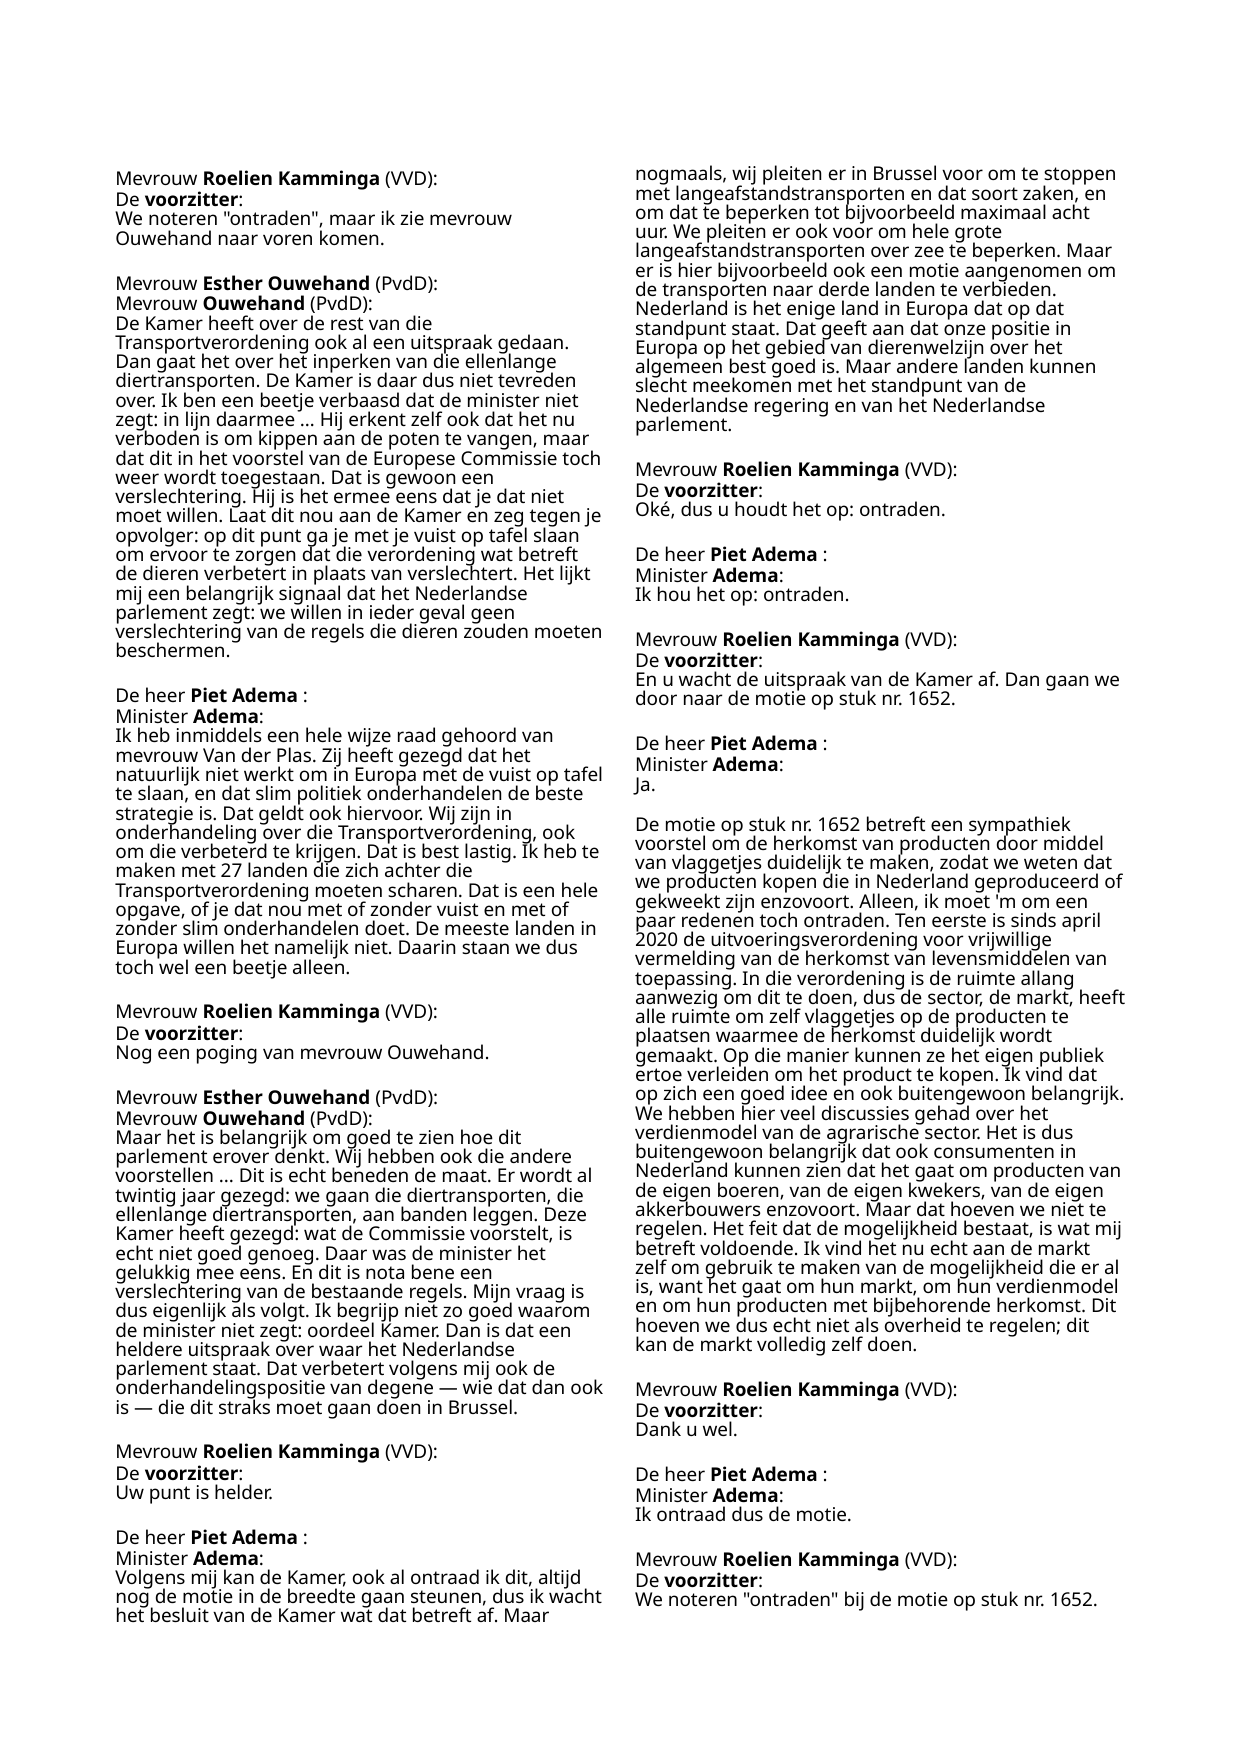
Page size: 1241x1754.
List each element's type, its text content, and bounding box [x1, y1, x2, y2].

text Mevrouw Ouwehand (PvdD): [115, 1109, 605, 1129]
text De voorzitter: [115, 1464, 605, 1484]
text De voorzitter: [635, 482, 1125, 501]
text Mevrouw Esther Ouwehand (PvdD): [115, 270, 605, 295]
text Volgens mij kan de Kamer, ook al ontraad ik dit, altijd nog de motie in de breedte gaan steunen, dus ik wacht het besluit van de Kamer wat dat betreft af. Maar [115, 1569, 605, 1627]
text Ik heb inmiddels een hele wijze raad gehoord van mevrouw Van der Plas. Zij heeft gezegd dat het natuurlijk niet werkt om in Europa met de vuist op tafel te slaan, en dat slim politiek onderhandelen de beste strategie is. Dat geldt ook hiervoor. Wij zijn in onderhandeling over die Transportverordening, ook om die verbeterd te krijgen. Dat is best lastig. Ik heb te maken met 27 landen die zich achter die Transportverordening moeten scharen. Dat is een hele opgave, of je dat nou met of zonder vuist en met of zonder slim onderhandelen doet. De meeste landen in Europa willen het namelijk niet. Daarin staan we dus toch wel een beetje alleen. [115, 727, 605, 978]
text Mevrouw Roelien Kamminga (VVD): [115, 165, 605, 191]
text nogmaals, wij pleiten er in Brussel voor om te stoppen met langeafstandstransporten en dat soort zaken, en om dat te beperken tot bijvoorbeeld maximaal acht uur. We pleiten er ook voor om hele grote langeafstandstransporten over zee te beperken. Maar er is hier bijvoorbeeld ook een motie aangenomen om de transporten naar derde landen te verbieden. Nederland is het enige land in Europa dat op dat standpunt staat. Dat geeft aan dat onze positie in Europa op het gebied van dierenwelzijn over het algemeen best goed is. Maar andere landen kunnen slecht meekomen met het standpunt van de Nederlandse regering en van het Nederlandse parlement. [635, 165, 1125, 435]
text De heer Piet Adema : [635, 731, 1125, 756]
text De heer Piet Adema : [115, 1524, 605, 1549]
text Oké, dus u houdt het op: ontraden. [635, 501, 1125, 520]
text Mevrouw Ouwehand (PvdD): [115, 295, 605, 315]
text Minister Adema: [115, 1549, 605, 1569]
text De voorzitter: [635, 1572, 1125, 1591]
text Minister Adema: [635, 756, 1125, 776]
text We noteren "ontraden", maar ik zie mevrouw Ouwehand naar voren komen. [115, 210, 605, 249]
text Mevrouw Roelien Kamminga (VVD): [635, 626, 1125, 652]
text Minister Adema: [115, 708, 605, 727]
text Ik hou het op: ontraden. [635, 586, 1125, 605]
text Ja. [635, 776, 1125, 795]
text De voorzitter: [115, 1024, 605, 1044]
text Minister Adema: [635, 567, 1125, 586]
text De motie op stuk nr. 1652 betreft een sympathiek voorstel om de herkomst van producten door middel van vlaggetjes duidelijk te maken, zodat we weten dat we producten kopen die in Nederland geproduceerd of gekweekt zijn enzovoort. Alleen, ik moet 'm om een paar redenen toch ontraden. Ten eerste is sinds april 2020 de uitvoeringsverordening voor vrijwillige vermelding van de herkomst van levensmiddelen van toepassing. In die verordening is de ruimte allang aanwezig om dit te doen, dus de sector, de markt, heeft alle ruimte om zelf vlaggetjes op de producten te plaatsen waarmee de herkomst duidelijk wordt gemaakt. Op die manier kunnen ze het eigen publiek ertoe verleiden om het product te kopen. Ik vind dat op zich een goed idee en ook buitengewoon belangrijk. We hebben hier veel discussies gehad over het verdienmodel van de agrarische sector. Het is dus buitengewoon belangrijk dat ook consumenten in Nederland kunnen zien dat het gaat om producten van de eigen boeren, van de eigen kwekers, van de eigen akkerbouwers enzovoort. Maar dat hoeven we niet te regelen. Het feit dat de mogelijkheid bestaat, is wat mij betreft voldoende. Ik vind het nu echt aan de markt zelf om gebruik te maken van de mogelijkheid die er al is, want het gaat om hun markt, om hun verdienmodel en om hun producten met bijbehorende herkomst. Dit hoeven we dus echt niet als overheid te regelen; dit kan de markt volledig zelf doen. [635, 816, 1125, 1355]
text De heer Piet Adema : [635, 1461, 1125, 1487]
text Dank u wel. [635, 1421, 1125, 1440]
text De heer Piet Adema : [635, 541, 1125, 567]
text De voorzitter: [635, 652, 1125, 671]
text Mevrouw Roelien Kamminga (VVD): [635, 1376, 1125, 1402]
text Nog een poging van mevrouw Ouwehand. [115, 1044, 605, 1063]
text Maar het is belangrijk om goed te zien hoe dit parlement erover denkt. Wij hebben ook die andere voorstellen ... Dit is echt beneden de maat. Er wordt al twintig jaar gezegd: we gaan die diertransporten, die ellenlange diertransporten, aan banden leggen. Deze Kamer heeft gezegd: wat de Commissie voorstelt, is echt niet goed genoeg. Daar was de minister het gelukkig mee eens. En dit is nota bene een verslechtering van de bestaande regels. Mijn vraag is dus eigenlijk als volgt. Ik begrijp niet zo goed waarom de minister niet zegt: oordeel Kamer. Dan is dat een heldere uitspraak over waar het Nederlandse parlement staat. Dat verbetert volgens mij ook de onderhandelingspositie van degene — wie dat dan ook is — die dit straks moet gaan doen in Brussel. [115, 1129, 605, 1418]
text En u wacht de uitspraak van de Kamer af. Dan gaan we door naar de motie op stuk nr. 1652. [635, 671, 1125, 710]
text Uw punt is helder. [115, 1484, 605, 1503]
text We noteren "ontraden" bij de motie op stuk nr. 1652. [635, 1591, 1125, 1610]
text Minister Adema: [635, 1487, 1125, 1506]
text De heer Piet Adema : [115, 682, 605, 708]
text Mevrouw Roelien Kamminga (VVD): [635, 456, 1125, 482]
text De Kamer heeft over de rest van die Transportverordening ook al een uitspraak gedaan. Dan gaat het over het inperken van die ellenlange diertransporten. De Kamer is daar dus niet tevreden over. Ik ben een beetje verbaasd dat de minister niet zegt: in lijn daarmee … Hij erkent zelf ook dat het nu verboden is om kippen aan de poten te vangen, maar dat dit in het voorstel van de Europese Commissie toch weer wordt toegestaan. Dat is gewoon een verslechtering. Hij is het ermee eens dat je dat niet moet willen. Laat dit nou aan de Kamer en zeg tegen je opvolger: op dit punt ga je met je vuist op tafel slaan om ervoor te zorgen dat die verordening wat betreft de dieren verbetert in plaats van verslechtert. Het lijkt mij een belangrijk signaal dat het Nederlandse parlement zegt: we willen in ieder geval geen verslechtering van de regels die dieren zouden moeten beschermen. [115, 315, 605, 662]
text Mevrouw Roelien Kamminga (VVD): [635, 1546, 1125, 1572]
text Mevrouw Roelien Kamminga (VVD): [115, 999, 605, 1024]
text Ik ontraad dus de motie. [635, 1506, 1125, 1525]
text De voorzitter: [635, 1402, 1125, 1421]
text Mevrouw Roelien Kamminga (VVD): [115, 1439, 605, 1464]
text Mevrouw Esther Ouwehand (PvdD): [115, 1084, 605, 1109]
text De voorzitter: [115, 191, 605, 210]
